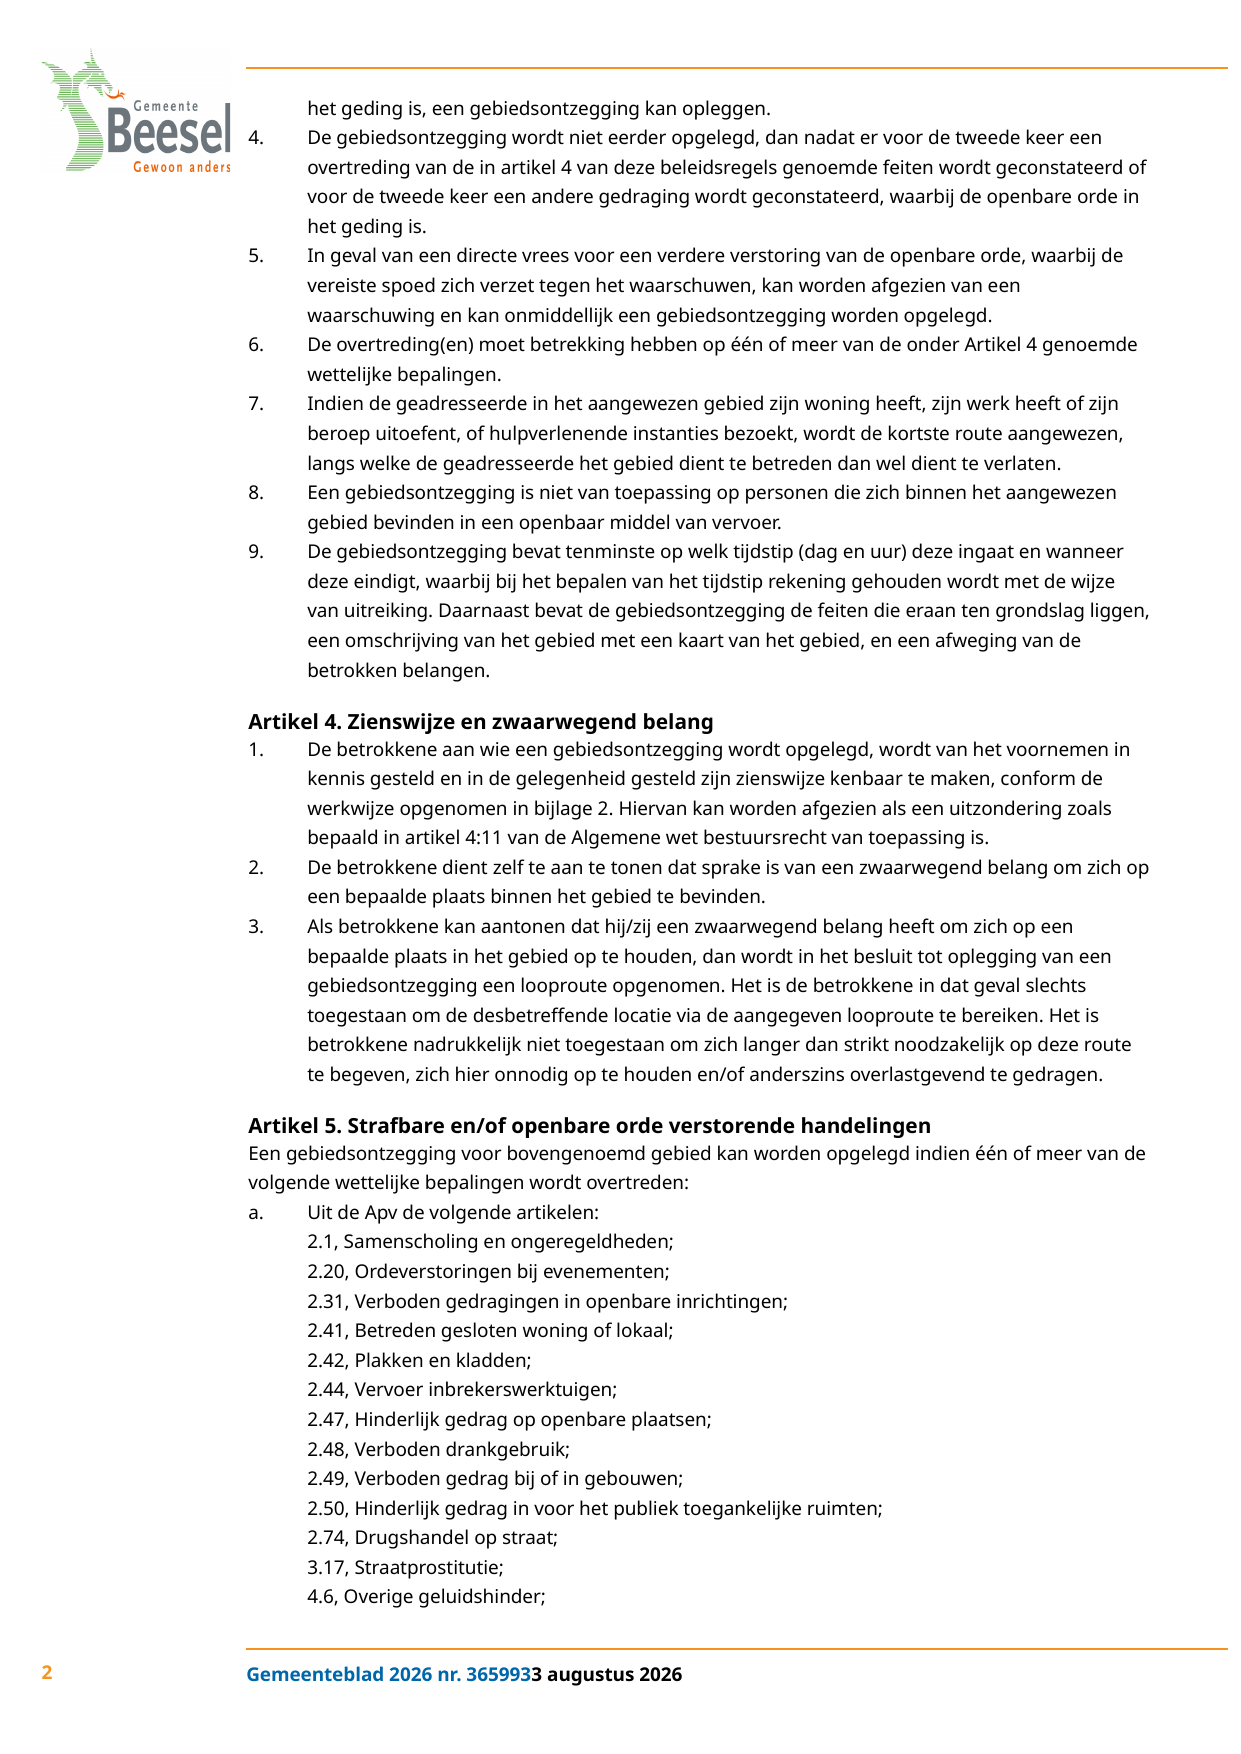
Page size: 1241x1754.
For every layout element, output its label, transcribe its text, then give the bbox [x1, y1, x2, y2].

list 2.48, Verboden drankgebruik; [248, 1436, 1152, 1462]
list De betrokkene aan wie een gebiedsontzegging wordt opgelegd, wordt van het voornemen in kennis gesteld en in de gelegenheid gesteld zijn zienswijze kenbaar te maken, conform de werkwijze opgenomen in bijlage 2. Hiervan kan worden afgezien als een uitzondering zoals bepaald in artikel 4:11 van de Algemene wet bestuursrecht van toepassing is. [248, 736, 1152, 850]
list 2.42, Plakken en kladden; [248, 1347, 1152, 1373]
list De overtreding(en) moet betrekking hebben op één of meer van de onder Artikel 4 genoemde wettelijke bepalingen. [248, 331, 1152, 387]
text Een gebiedsontzegging voor bovengenoemd gebied kan worden opgelegd indien één of meer van de volgende wettelijke bepalingen wordt overtreden: [248, 1140, 1152, 1195]
list 2.50, Hinderlijk gedrag in voor het publiek toegankelijke ruimten; [248, 1495, 1152, 1521]
list In geval van een directe vrees voor een verdere verstoring van de openbare orde, waarbij de vereiste spoed zich verzet tegen het waarschuwen, kan worden afgezien van een waarschuwing en kan onmiddellijk een gebiedsontzegging worden opgelegd. [248, 243, 1152, 328]
list 2.1, Samenscholing en ongeregeldheden; [248, 1229, 1152, 1254]
list Indien de geadresseerde in het aangewezen gebied zijn woning heeft, zijn werk heeft of zijn beroep uitoefent, of hulpverlenende instanties bezoekt, wordt de kortste route aangewezen, langs welke de geadresseerde het gebied dient te betreden dan wel dient te verlaten. [248, 391, 1152, 476]
list De betrokkene dient zelf te aan te tonen dat sprake is van een zwaarwegend belang om zich op een bepaalde plaats binnen het gebied te bevinden. [248, 854, 1152, 909]
list 2.41, Betreden gesloten woning of lokaal; [248, 1317, 1152, 1343]
list 3.17, Straatprostitutie; [248, 1554, 1152, 1580]
list Uit de Apv de volgende artikelen: [248, 1199, 1152, 1225]
picture [41, 47, 231, 172]
list het geding is, een gebiedsontzegging kan opleggen. [248, 95, 1152, 121]
list Een gebiedsontzegging is niet van toepassing op personen die zich binnen het aangewezen gebied bevinden in een openbaar middel van vervoer. [248, 479, 1152, 535]
list 2.20, Ordeverstoringen bij evenementen; [248, 1258, 1152, 1284]
list 2.74, Drugshandel op straat; [248, 1524, 1152, 1550]
list De gebiedsontzegging wordt niet eerder opgelegd, dan nadat er voor de tweede keer een overtreding van de in artikel 4 van deze beleidsregels genoemde feiten wordt geconstateerd of voor de tweede keer een andere gedraging wordt geconstateerd, waarbij de openbare orde in het geding is. [248, 124, 1152, 239]
list 2.44, Vervoer inbrekerswerktuigen; [248, 1377, 1152, 1402]
list 2.49, Verboden gedrag bij of in gebouwen; [248, 1465, 1152, 1491]
text Artikel 4. Zienswijze en zwaarwegend belang [248, 707, 1152, 736]
text Artikel 5. Strafbare en/of openbare orde verstorende handelingen [248, 1112, 1152, 1140]
list 2.31, Verboden gedragingen in openbare inrichtingen; [248, 1288, 1152, 1314]
list 4.6, Overige geluidshinder; [248, 1584, 1152, 1609]
list De gebiedsontzegging bevat tenminste op welk tijdstip (dag en uur) deze ingaat en wanneer deze eindigt, waarbij bij het bepalen van het tijdstip rekening gehouden wordt met de wijze van uitreiking. Daarnaast bevat de gebiedsontzegging de feiten die eraan ten grondslag liggen, een omschrijving van het gebied met een kaart van het gebied, en een afweging van de betrokken belangen. [248, 538, 1152, 683]
list 2.47, Hinderlijk gedrag op openbare plaatsen; [248, 1406, 1152, 1432]
list Als betrokkene kan aantonen dat hij/zij een zwaarwegend belang heeft om zich op een bepaalde plaats in het gebied op te houden, dan wordt in het besluit tot oplegging van een gebiedsontzegging een looproute opgenomen. Het is de betrokkene in dat geval slechts toegestaan om de desbetreffende locatie via de aangegeven looproute te bereiken. Het is betrokkene nadrukkelijk niet toegestaan om zich langer dan strikt noodzakelijk op deze route te begeven, zich hier onnodig op te houden en/of anderszins overlastgevend te gedragen. [248, 913, 1152, 1087]
